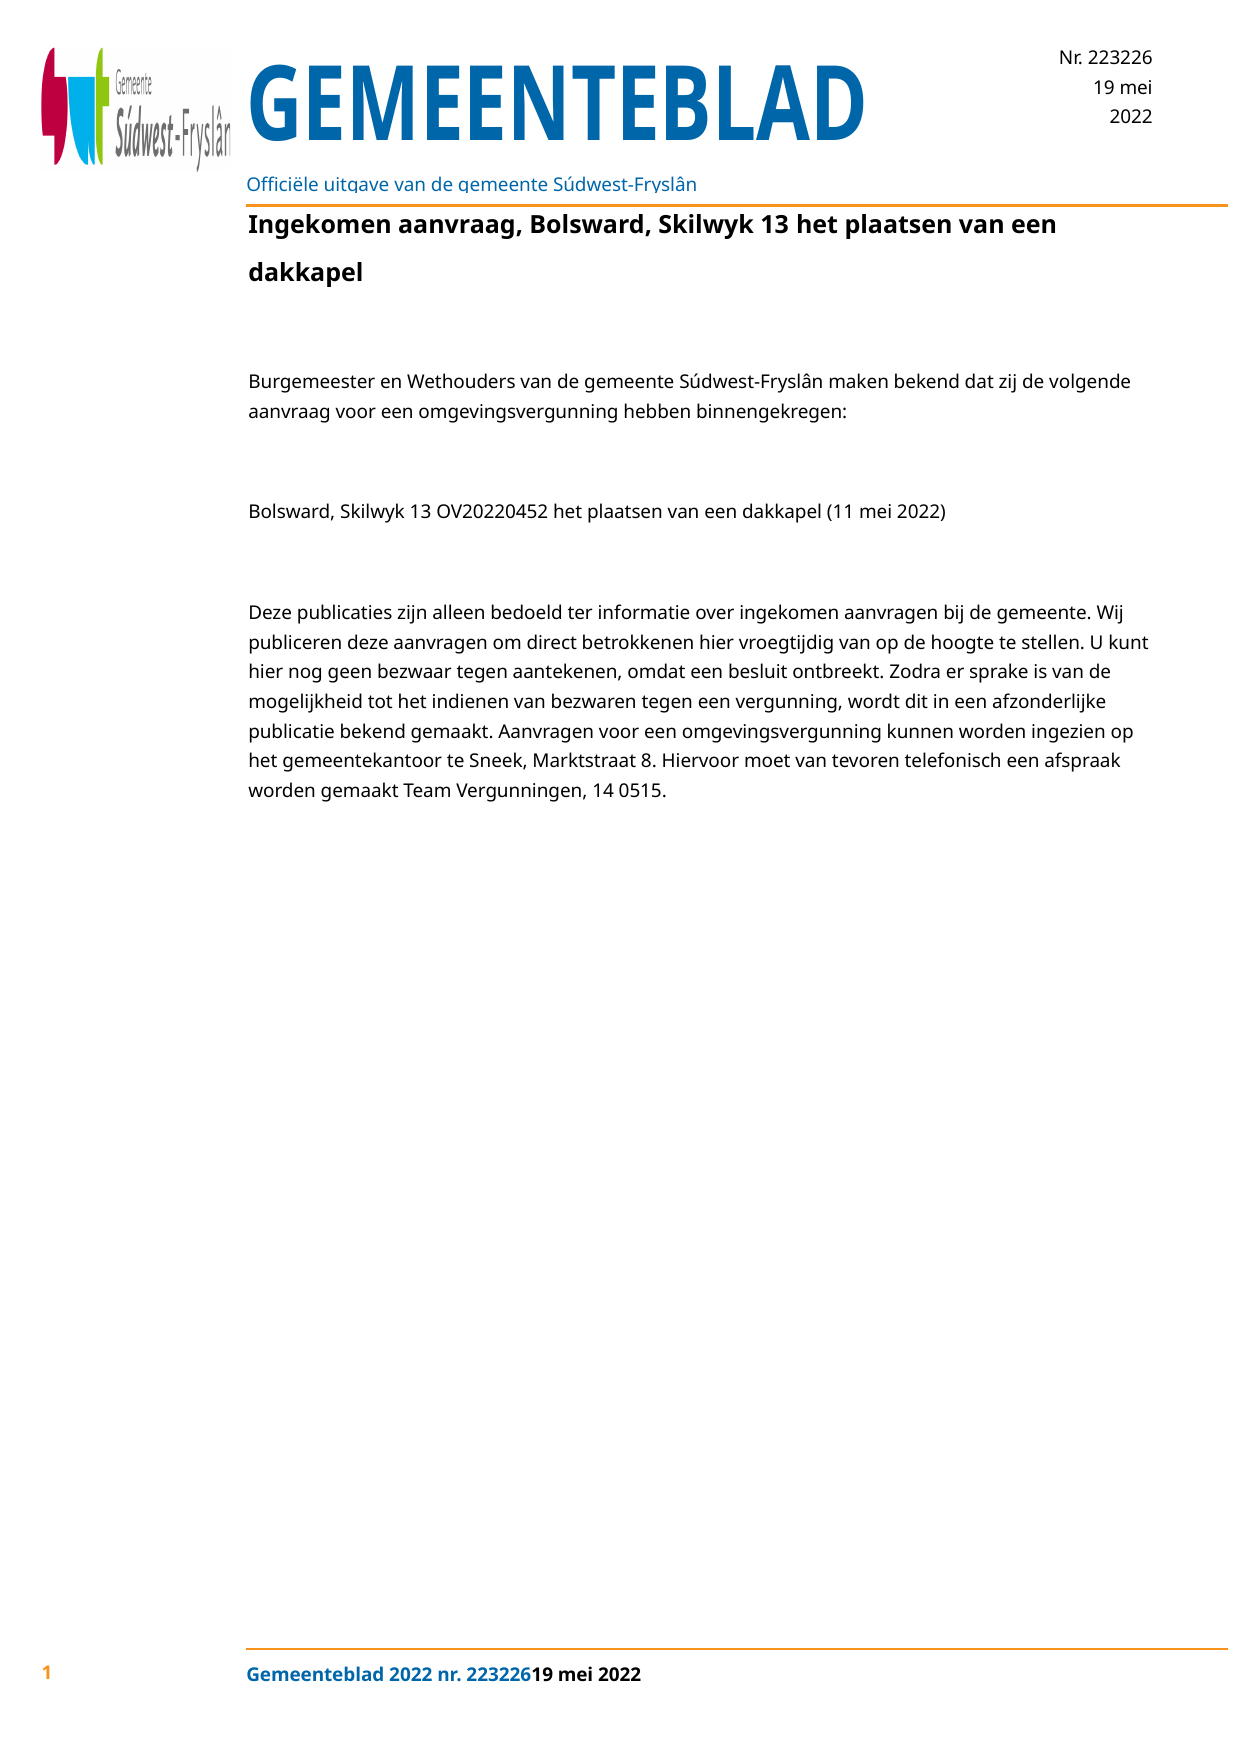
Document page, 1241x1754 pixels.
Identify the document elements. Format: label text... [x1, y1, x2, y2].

text Deze publicaties zijn alleen bedoeld ter informatie over ingekomen aanvragen bij de gemeente. Wij publiceren deze aanvragen om direct betrokkenen hier vroegtijdig van op de hoogte te stellen. U kunt hier nog geen bezwaar tegen aantekenen, omdat een besluit ontbreekt. Zodra er sprake is van de mogelijkheid tot het indienen van bezwaren tegen een vergunning, wordt dit in een afzonderlijke publicatie bekend gemaakt. Aanvragen voor een omgevingsvergunning kunnen worden ingezien op het gemeentekantoor te Sneek, Marktstraat 8. Hiervoor moet van tevoren telefonisch een afspraak worden gemaakt Team Vergunningen, 14 0515. [248, 599, 1152, 803]
text Ingekomen aanvraag, Bolsward, Skilwyk 13 het plaatsen van een dakkapel [248, 207, 1152, 288]
picture [41, 47, 231, 172]
text Bolsward, Skilwyk 13 OV20220452 het plaatsen van een dakkapel (11 mei 2022) [248, 499, 1152, 524]
text Burgemeester en Wethouders van de gemeente Súdwest-Fryslân maken bekend dat zij de volgende aanvraag voor een omgevingsvergunning hebben binnengekregen: [248, 368, 1152, 424]
